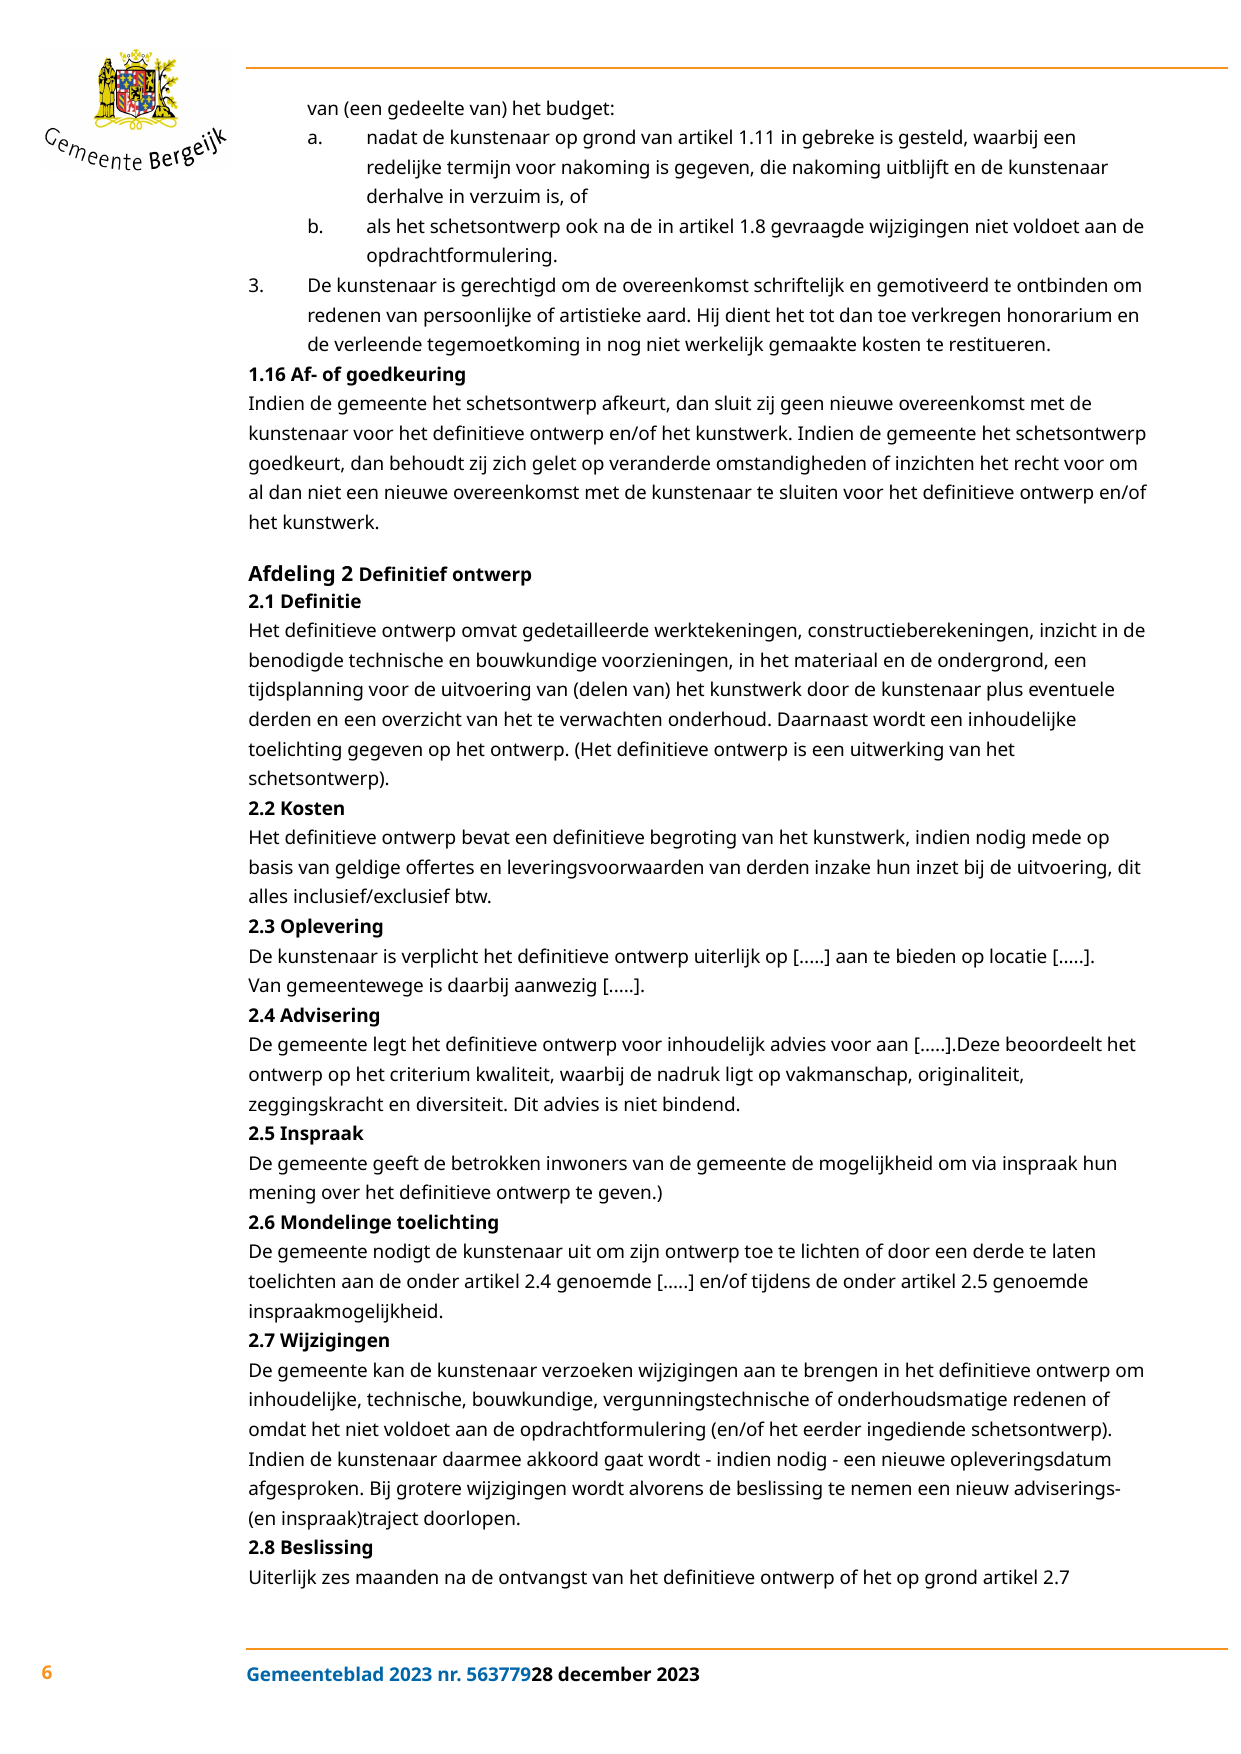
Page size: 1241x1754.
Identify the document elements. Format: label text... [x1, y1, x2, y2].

text De gemeente geeft de betrokken inwoners van de gemeente de mogelijkheid om via inspraak hun mening over het definitieve ontwerp te geven.) [248, 1150, 1152, 1205]
text 2.1 Definitie [248, 588, 1152, 613]
text De gemeente nodigt de kunstenaar uit om zijn ontwerp toe te lichten of door een derde te laten toelichten aan de onder artikel 2.4 genoemde [.....] en/of tijdens de onder artikel 2.5 genoemde inspraakmogelijkheid. [248, 1239, 1152, 1323]
text Indien de gemeente het schetsontwerp afkeurt, dan sluit zij geen nieuwe overeenkomst met de kunstenaar voor het definitieve ontwerp en/of het kunstwerk. Indien de gemeente het schetsontwerp goedkeurt, dan behoudt zij zich gelet op veranderde omstandigheden of inzichten het recht voor om al dan niet een nieuwe overeenkomst met de kunstenaar te sluiten voor het definitieve ontwerp en/of het kunstwerk. [248, 391, 1152, 535]
text Uiterlijk zes maanden na de ontvangst van het definitieve ontwerp of het op grond artikel 2.7 [248, 1564, 1152, 1590]
text 2.5 Inspraak [248, 1120, 1152, 1146]
list van (een gedeelte van) het budget: [248, 95, 1152, 121]
text Het definitieve ontwerp omvat gedetailleerde werktekeningen, constructieberekeningen, inzicht in de benodigde technische en bouwkundige voorzieningen, in het materiaal en de ondergrond, een tijdsplanning voor de uitvoering van (delen van) het kunstwerk door de kunstenaar plus eventuele derden en een overzicht van het te verwachten onderhoud. Daarnaast wordt een inhoudelijke toelichting gegeven op het ontwerp. (Het definitieve ontwerp is een uitwerking van het schetsontwerp). [248, 617, 1152, 791]
text 2.8 Beslissing [248, 1534, 1152, 1560]
text 2.6 Mondelinge toelichting [248, 1209, 1152, 1235]
picture [41, 47, 231, 172]
text Het definitieve ontwerp bevat een definitieve begroting van het kunstwerk, indien nodig mede op basis van geldige offertes en leveringsvoorwaarden van derden inzake hun inzet bij de uitvoering, dit alles inclusief/exclusief btw. [248, 824, 1152, 909]
text 1.16 Af- of goedkeuring [248, 361, 1152, 387]
text De gemeente kan de kunstenaar verzoeken wijzigingen aan te brengen in het definitieve ontwerp om inhoudelijke, technische, bouwkundige, vergunningstechnische of onderhoudsmatige redenen of omdat het niet voldoet aan de opdrachtformulering (en/of het eerder ingediende schetsontwerp). Indien de kunstenaar daarmee akkoord gaat wordt - indien nodig - een nieuwe opleveringsdatum afgesproken. Bij grotere wijzigingen wordt alvorens de beslissing te nemen een nieuw adviserings- (en inspraak)traject doorlopen. [248, 1357, 1152, 1531]
text Afdeling 2 Definitief ontwerp [248, 559, 1152, 588]
text 2.3 Oplevering [248, 913, 1152, 939]
text De kunstenaar is verplicht het definitieve ontwerp uiterlijk op [.....] aan te bieden op locatie [.....]. [248, 943, 1152, 968]
list nadat de kunstenaar op grond van artikel 1.11 in gebreke is gesteld, waarbij een redelijke termijn voor nakoming is gegeven, die nakoming uitblijft en de kunstenaar derhalve in verzuim is, of [307, 124, 1152, 209]
list als het schetsontwerp ook na de in artikel 1.8 gevraagde wijzigingen niet voldoet aan de opdrachtformulering. [307, 213, 1152, 268]
text De gemeente legt het definitieve ontwerp voor inhoudelijk advies voor aan [.....].Deze beoordeelt het ontwerp op het criterium kwaliteit, waarbij de nadruk ligt op vakmanschap, originaliteit, zeggingskracht en diversiteit. Dit advies is niet bindend. [248, 1032, 1152, 1116]
text 2.4 Advisering [248, 1002, 1152, 1028]
text 2.2 Kosten [248, 795, 1152, 821]
text Van gemeentewege is daarbij aanwezig [.....]. [248, 972, 1152, 998]
list De kunstenaar is gerechtigd om de overeenkomst schriftelijk en gemotiveerd te ontbinden om redenen van persoonlijke of artistieke aard. Hij dient het tot dan toe verkregen honorarium en de verleende tegemoetkoming in nog niet werkelijk gemaakte kosten te restitueren. [248, 272, 1152, 357]
text 2.7 Wijzigingen [248, 1327, 1152, 1353]
